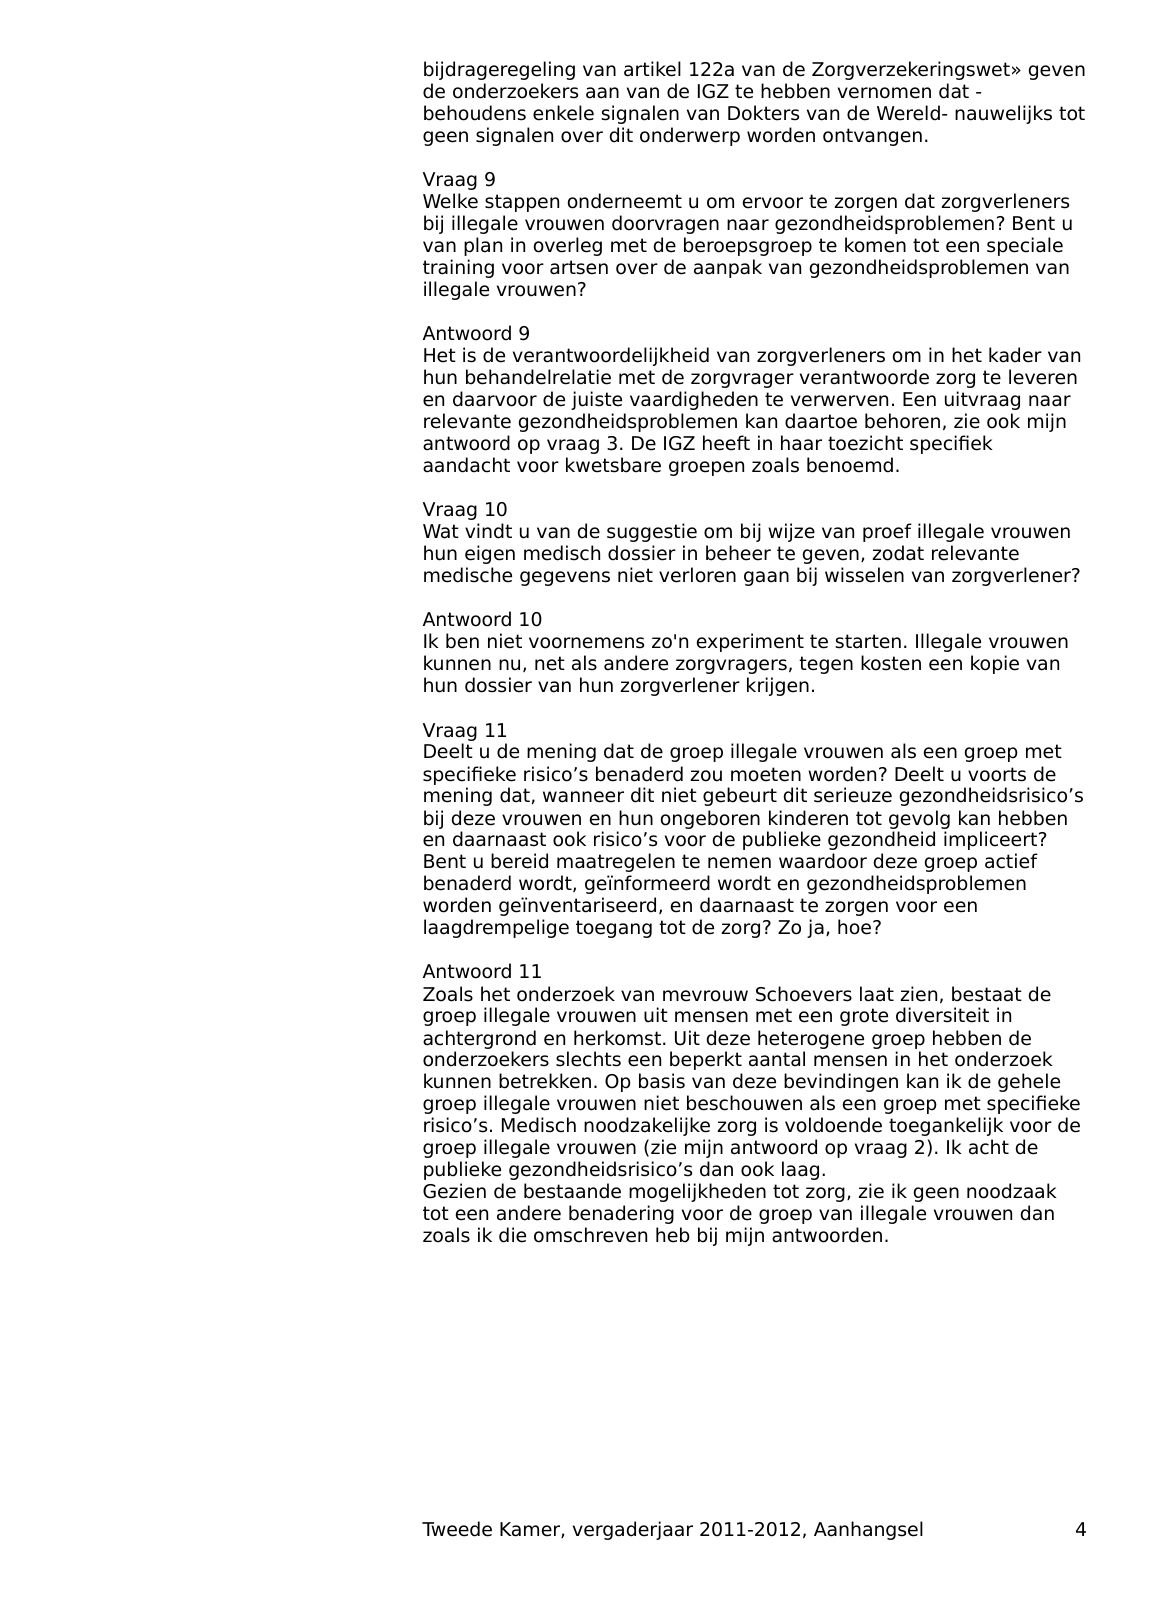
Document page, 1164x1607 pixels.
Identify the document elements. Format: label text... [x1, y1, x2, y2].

text Het is de verantwoordelijkheid van zorgverleners om in het kader van hun behandelrelatie met de zorgvrager verantwoorde zorg te leveren en daarvoor de juiste vaardigheden te verwerven. Een uitvraag naar relevante gezondheidsproblemen kan daartoe behoren, zie ook mijn antwoord op vraag 3. De IGZ heeft in haar toezicht specifiek aandacht voor kwetsbare groepen zoals benoemd. [422, 345, 1087, 477]
text Gezien de bestaande mogelijkheden tot zorg, zie ik geen noodzaak tot een andere benadering voor de groep van illegale vrouwen dan zoals ik die omschreven heb bij mijn antwoorden. [422, 1181, 1087, 1247]
text Vraag 9 [422, 169, 1087, 191]
text Antwoord 10 [422, 609, 1087, 631]
text Ik ben niet voornemens zo'n experiment te starten. Illegale vrouwen kunnen nu, net als andere zorgvragers, tegen kosten een kopie van hun dossier van hun zorgverlener krijgen. [422, 631, 1087, 697]
text Vraag 10 [422, 499, 1087, 521]
text Zoals het onderzoek van mevrouw Schoevers laat zien, bestaat de groep illegale vrouwen uit mensen met een grote diversiteit in achtergrond en herkomst. Uit deze heterogene groep hebben de onderzoekers slechts een beperkt aantal mensen in het onderzoek kunnen betrekken. Op basis van deze bevindingen kan ik de gehele groep illegale vrouwen niet beschouwen als een groep met specifieke risico’s. Medisch noodzakelijke zorg is voldoende toegankelijk voor de groep illegale vrouwen (zie mijn antwoord op vraag 2). Ik acht de publieke gezondheidsrisico’s dan ook laag. [422, 983, 1087, 1181]
text Vraag 11 [422, 719, 1087, 741]
text Wat vindt u van de suggestie om bij wijze van proef illegale vrouwen hun eigen medisch dossier in beheer te geven, zodat relevante medische gegevens niet verloren gaan bij wisselen van zorgverlener? [422, 521, 1087, 587]
text Antwoord 11 [422, 961, 1087, 983]
text Welke stappen onderneemt u om ervoor te zorgen dat zorgverleners bij illegale vrouwen doorvragen naar gezondheidsproblemen? Bent u van plan in overleg met de beroepsgroep te komen tot een speciale training voor artsen over de aanpak van gezondheidsproblemen van illegale vrouwen? [422, 191, 1087, 301]
text Deelt u de mening dat de groep illegale vrouwen als een groep met specifieke risico’s benaderd zou moeten worden? Deelt u voorts de mening dat, wanneer dit niet gebeurt dit serieuze gezondheidsrisico’s bij deze vrouwen en hun ongeboren kinderen tot gevolg kan hebben en daarnaast ook risico’s voor de publieke gezondheid impliceert? Bent u bereid maatregelen te nemen waardoor deze groep actief benaderd wordt, geïnformeerd wordt en gezondheidsproblemen worden geïnventariseerd, en daarnaast te zorgen voor een laagdrempelige toegang tot de zorg? Zo ja, hoe? [422, 741, 1087, 939]
text bijdrageregeling van artikel 122a van de Zorgverzekeringswet» geven de onderzoekers aan van de IGZ te hebben vernomen dat -behoudens enkele signalen van Dokters van de Wereld- nauwelijks tot geen signalen over dit onderwerp worden ontvangen. [422, 59, 1087, 147]
text Antwoord 9 [422, 323, 1087, 345]
